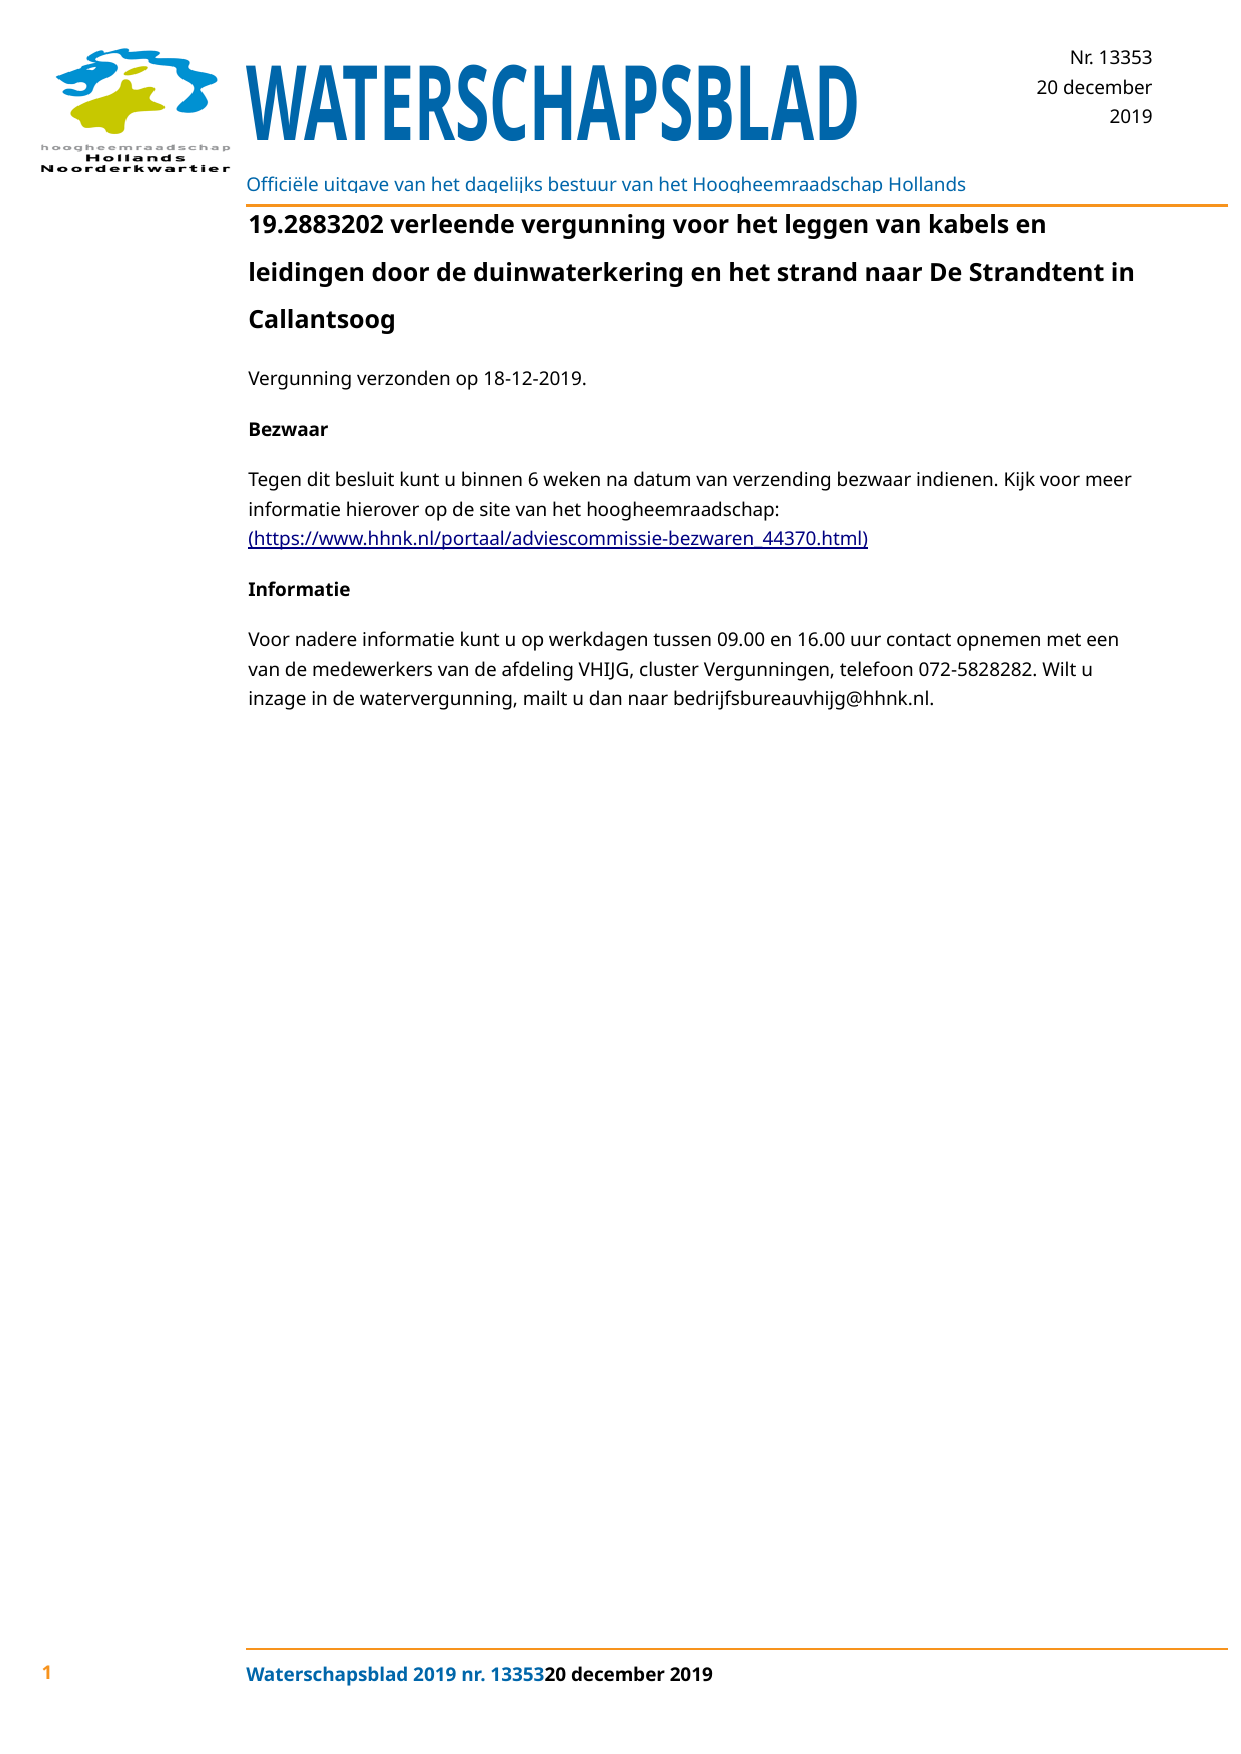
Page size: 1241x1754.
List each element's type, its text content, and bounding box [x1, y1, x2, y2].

text Informatie [248, 576, 1152, 602]
text Vergunning verzonden op 18-12-2019. [248, 366, 1152, 391]
text Bezwaar [248, 416, 1152, 442]
text Tegen dit besluit kunt u binnen 6 weken na datum van verzending bezwaar indienen. Kijk voor meer informatie hierover op de site van het hoogheemraadschap: (https://www.hhnk.nl/portaal/adviescommissie-bezwaren_44370.html) [248, 466, 1152, 551]
text 19.2883202 verleende vergunning voor het leggen van kabels en leidingen door de duinwaterkering en het strand naar De Strandtent in Callantsoog [248, 207, 1152, 336]
picture [41, 47, 231, 172]
text Voor nadere informatie kunt u op werkdagen tussen 09.00 en 16.00 uur contact opnemen met een van de medewerkers van de afdeling VHIJG, cluster Vergunningen, telefoon 072-5828282. Wilt u inzage in de watervergunning, mailt u dan naar bedrijfsbureauvhijg@hhnk.nl. [248, 626, 1152, 711]
